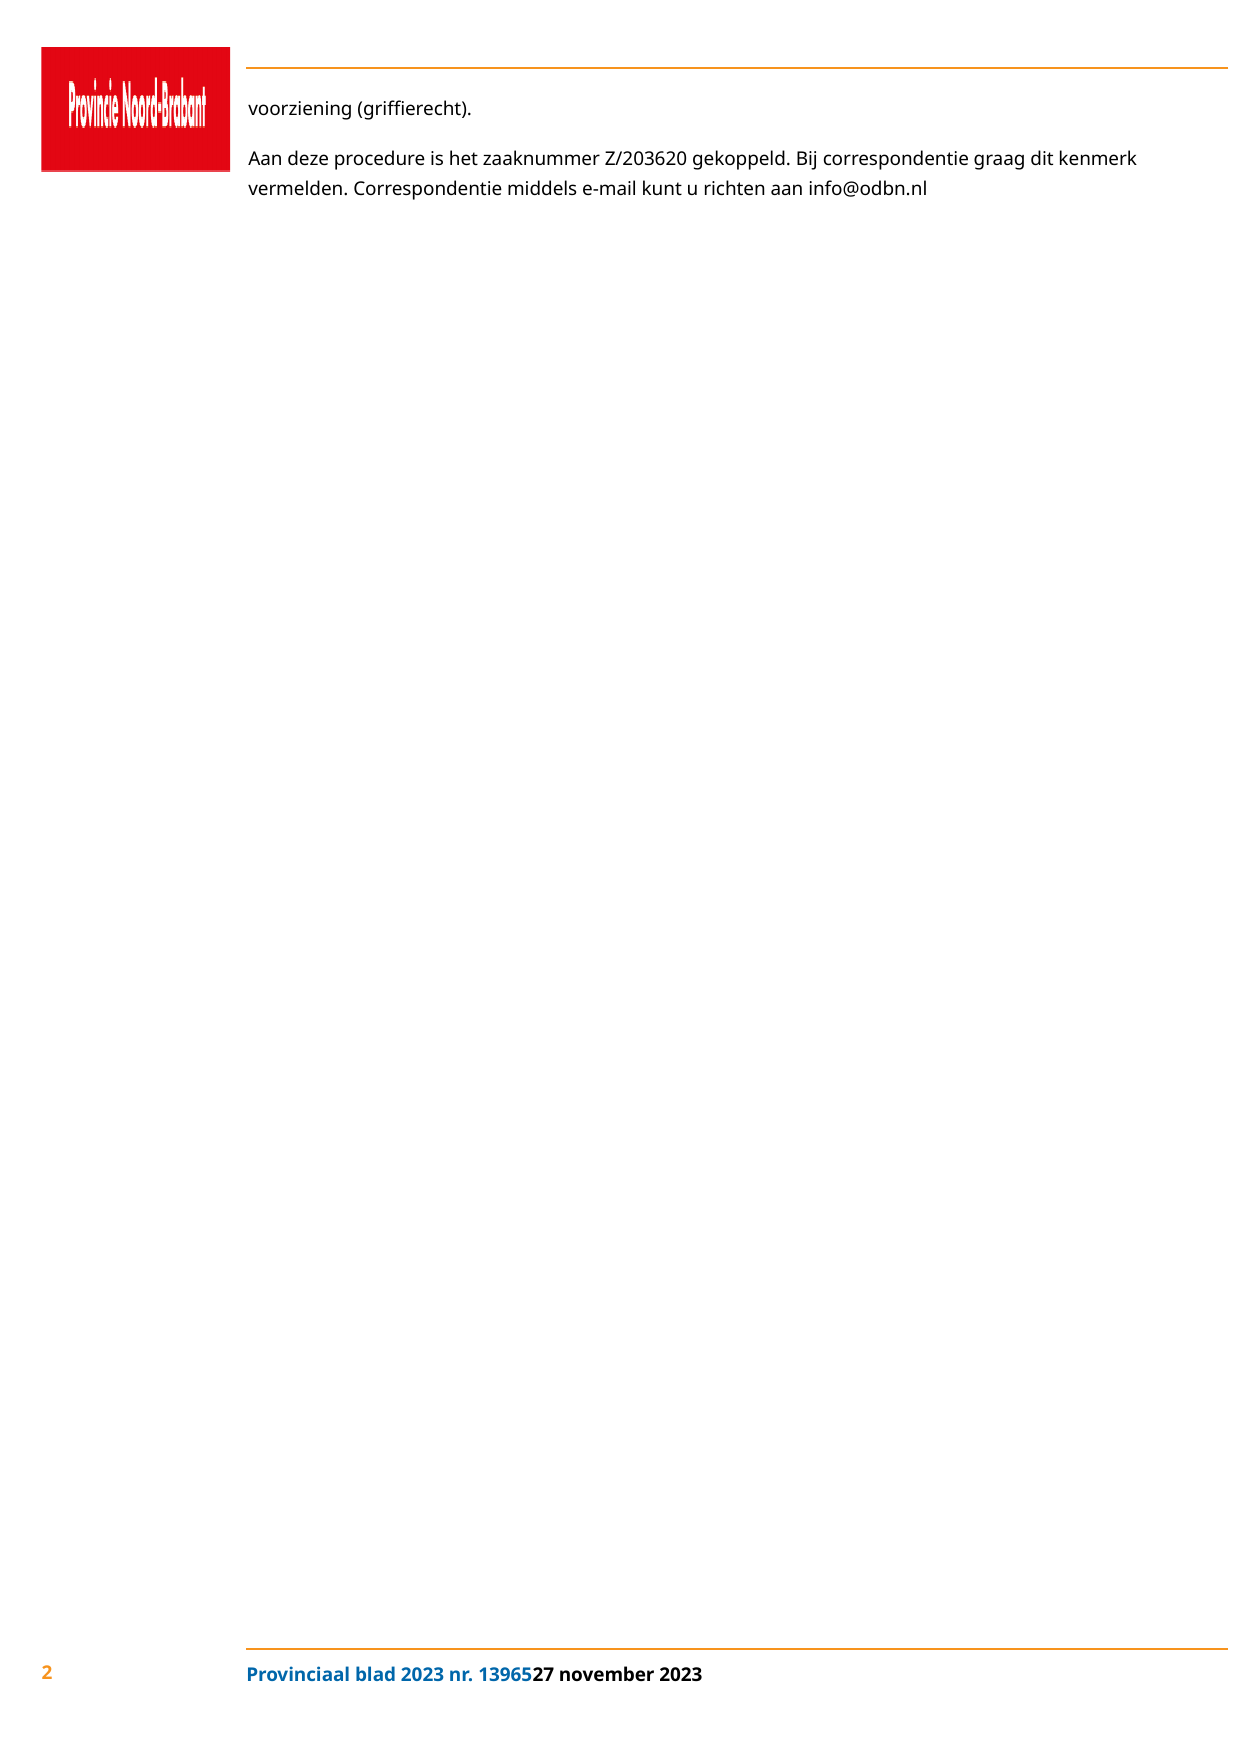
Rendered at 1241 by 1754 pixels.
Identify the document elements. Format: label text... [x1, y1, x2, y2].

text Aan deze procedure is het zaaknummer Z/203620 gekoppeld. Bij correspondentie graag dit kenmerk vermelden. Correspondentie middels e-mail kunt u richten aan info@odbn.nl [248, 145, 1152, 201]
picture [41, 47, 231, 172]
text voorziening (griffierecht). [248, 95, 1152, 121]
